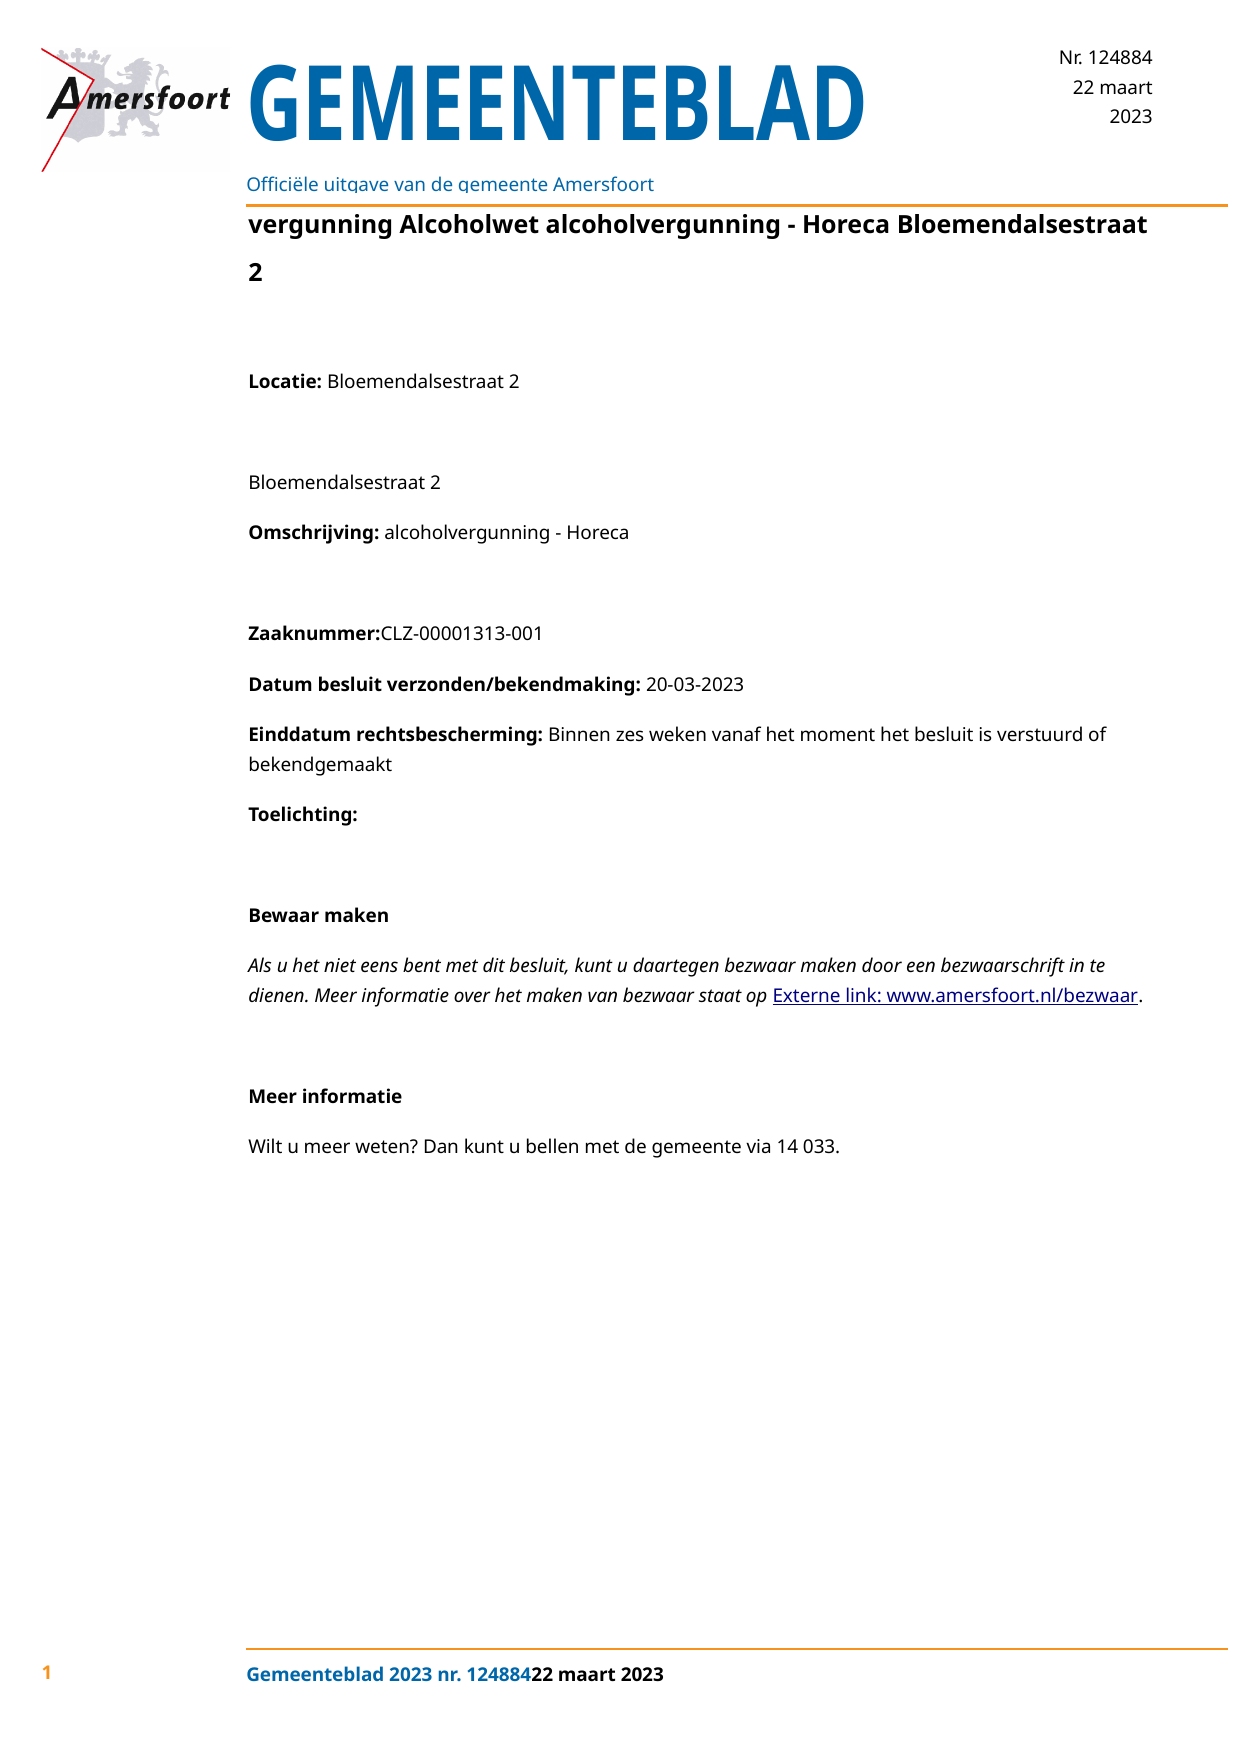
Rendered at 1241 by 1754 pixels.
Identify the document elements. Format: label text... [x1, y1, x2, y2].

picture [41, 47, 231, 172]
text Omschrijving: alcoholvergunning - Horeca [248, 519, 1152, 545]
text Datum besluit verzonden/bekendmaking: 20-03-2023 [248, 671, 1152, 697]
text Als u het niet eens bent met dit besluit, kunt u daartegen bezwaar maken door een bezwaarschrift in te dienen. Meer informatie over het maken van bezwaar staat op Externe link: www.amersfoort.nl/bezwaar. [248, 952, 1152, 1008]
text Toelichting: [248, 801, 1152, 827]
text Bewaar maken [248, 902, 1152, 928]
text Wilt u meer weten? Dan kunt u bellen met de gemeente via 14 033. [248, 1133, 1152, 1159]
text Einddatum rechtsbescherming: Binnen zes weken vanaf het moment het besluit is verstuurd of bekendgemaakt [248, 721, 1152, 777]
text Locatie: Bloemendalsestraat 2 [248, 368, 1152, 394]
text vergunning Alcoholwet alcoholvergunning - Horeca Bloemendalsestraat 2 [248, 207, 1152, 288]
text Zaaknummer:CLZ-00001313-001 [248, 620, 1152, 646]
text Bloemendalsestraat 2 [248, 469, 1152, 495]
text Meer informatie [248, 1083, 1152, 1109]
